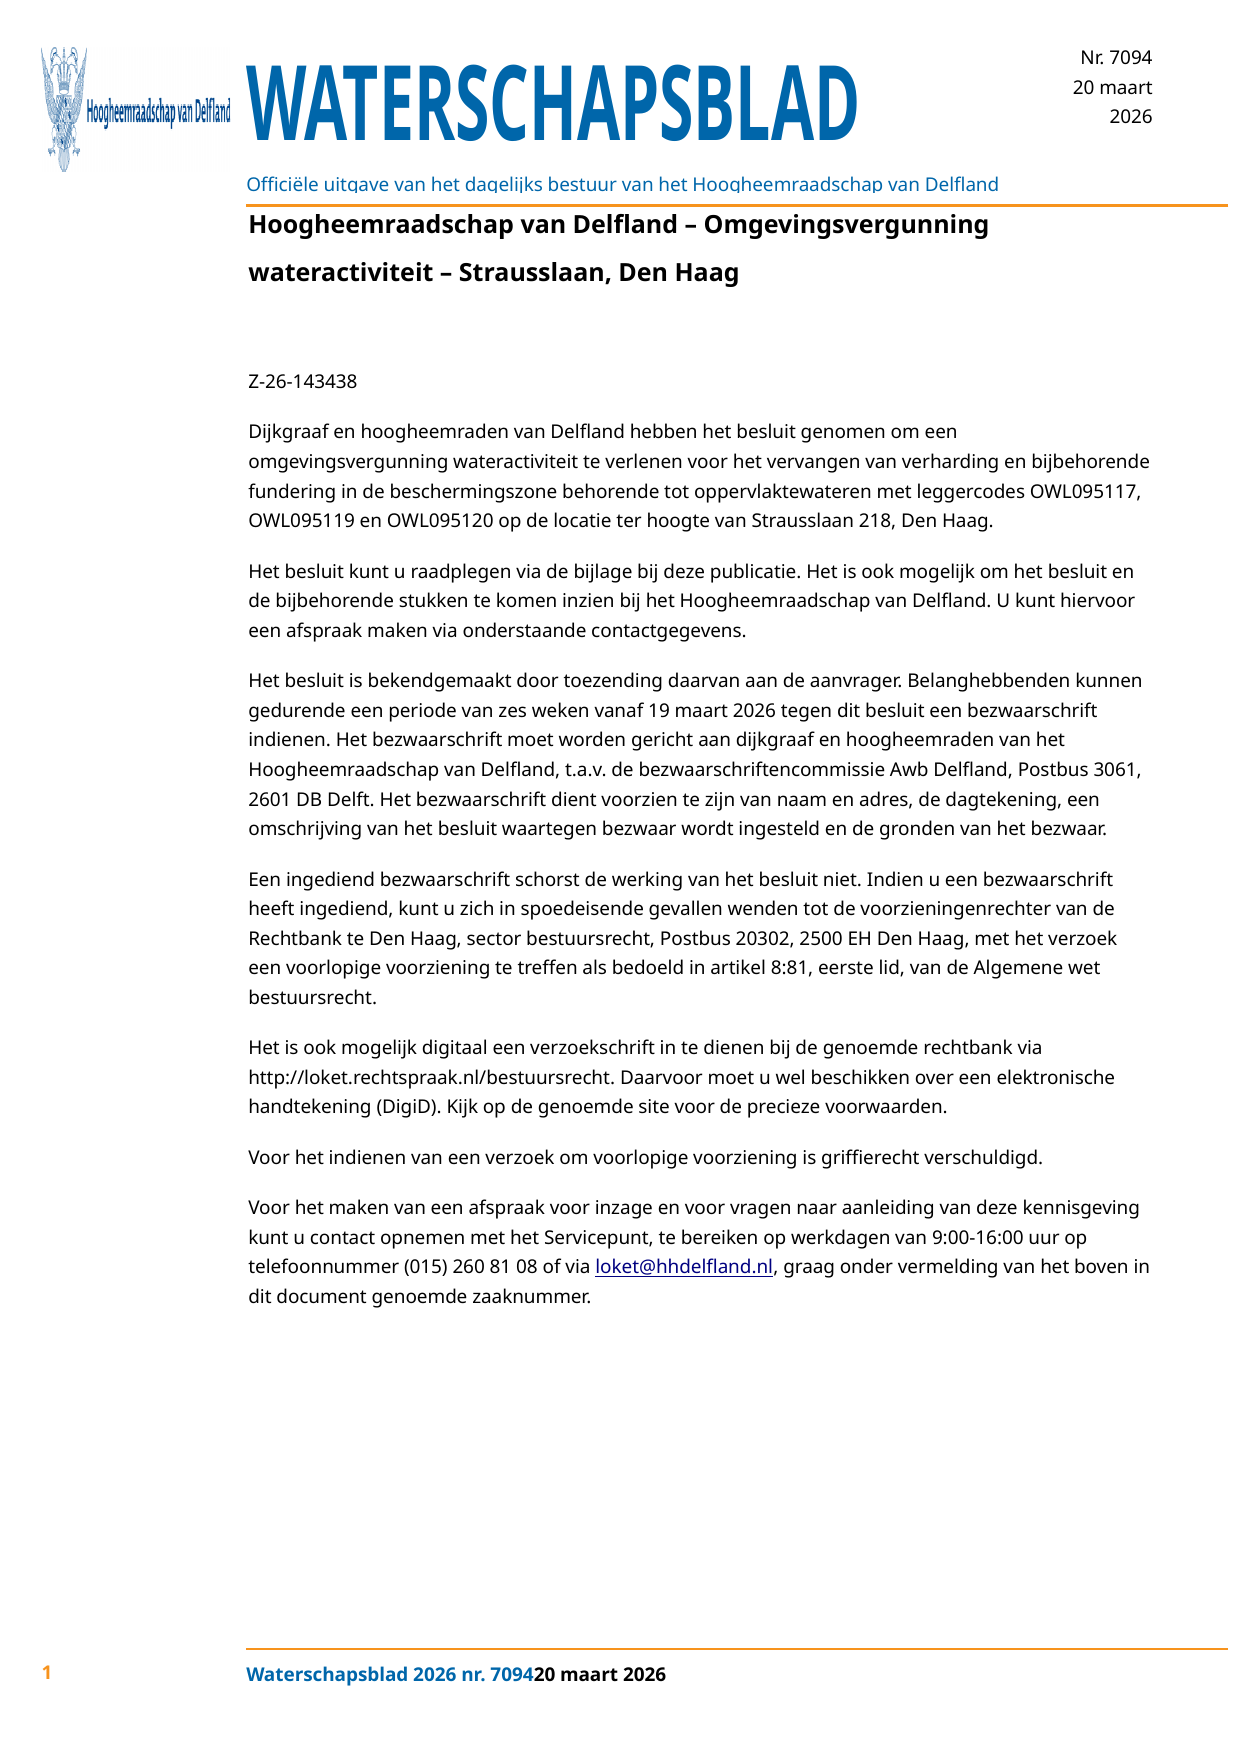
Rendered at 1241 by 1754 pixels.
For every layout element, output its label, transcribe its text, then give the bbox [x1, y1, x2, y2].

picture [41, 47, 231, 172]
text Voor het indienen van een verzoek om voorlopige voorziening is griffierecht verschuldigd. [248, 1144, 1152, 1170]
text Z-26-143438 [248, 368, 1152, 394]
text Voor het maken van een afspraak voor inzage en voor vragen naar aanleiding van deze kennisgeving kunt u contact opnemen met het Servicepunt, te bereiken op werkdagen van 9:00-16:00 uur op telefoonnummer (015) 260 81 08 of via loket@hhdelfland.nl, graag onder vermelding van het boven in dit document genoemde zaaknummer. [248, 1194, 1152, 1309]
text Een ingediend bezwaarschrift schorst de werking van het besluit niet. Indien u een bezwaarschrift heeft ingediend, kunt u zich in spoedeisende gevallen wenden tot de voorzieningenrechter van de Rechtbank te Den Haag, sector bestuursrecht, Postbus 20302, 2500 EH Den Haag, met het verzoek een voorlopige voorziening te treffen als bedoeld in artikel 8:81, eerste lid, van de Algemene wet bestuursrecht. [248, 866, 1152, 1010]
text Het besluit is bekendgemaakt door toezending daarvan aan de aanvrager. Belanghebbenden kunnen gedurende een periode van zes weken vanaf 19 maart 2026 tegen dit besluit een bezwaarschrift indienen. Het bezwaarschrift moet worden gericht aan dijkgraaf en hoogheemraden van het Hoogheemraadschap van Delfland, t.a.v. de bezwaarschriftencommissie Awb Delfland, Postbus 3061, 2601 DB Delft. Het bezwaarschrift dient voorzien te zijn van naam en adres, de dagtekening, een omschrijving van het besluit waartegen bezwaar wordt ingesteld en de gronden van het bezwaar. [248, 667, 1152, 841]
text Het is ook mogelijk digitaal een verzoekschrift in te dienen bij de genoemde rechtbank via http://loket.rechtspraak.nl/bestuursrecht. Daarvoor moet u wel beschikken over een elektronische handtekening (DigiD). Kijk op de genoemde site voor de precieze voorwaarden. [248, 1034, 1152, 1119]
text Het besluit kunt u raadplegen via de bijlage bij deze publicatie. Het is ook mogelijk om het besluit en de bijbehorende stukken te komen inzien bij het Hoogheemraadschap van Delfland. U kunt hiervoor een afspraak maken via onderstaande contactgegevens. [248, 558, 1152, 643]
text Hoogheemraadschap van Delfland – Omgevingsvergunning wateractiviteit – Strausslaan, Den Haag [248, 207, 1152, 288]
text Dijkgraaf en hoogheemraden van Delfland hebben het besluit genomen om een omgevingsvergunning wateractiviteit te verlenen voor het vervangen van verharding en bijbehorende fundering in de beschermingszone behorende tot oppervlaktewateren met leggercodes OWL095117, OWL095119 en OWL095120 op de locatie ter hoogte van Strausslaan 218, Den Haag. [248, 419, 1152, 533]
